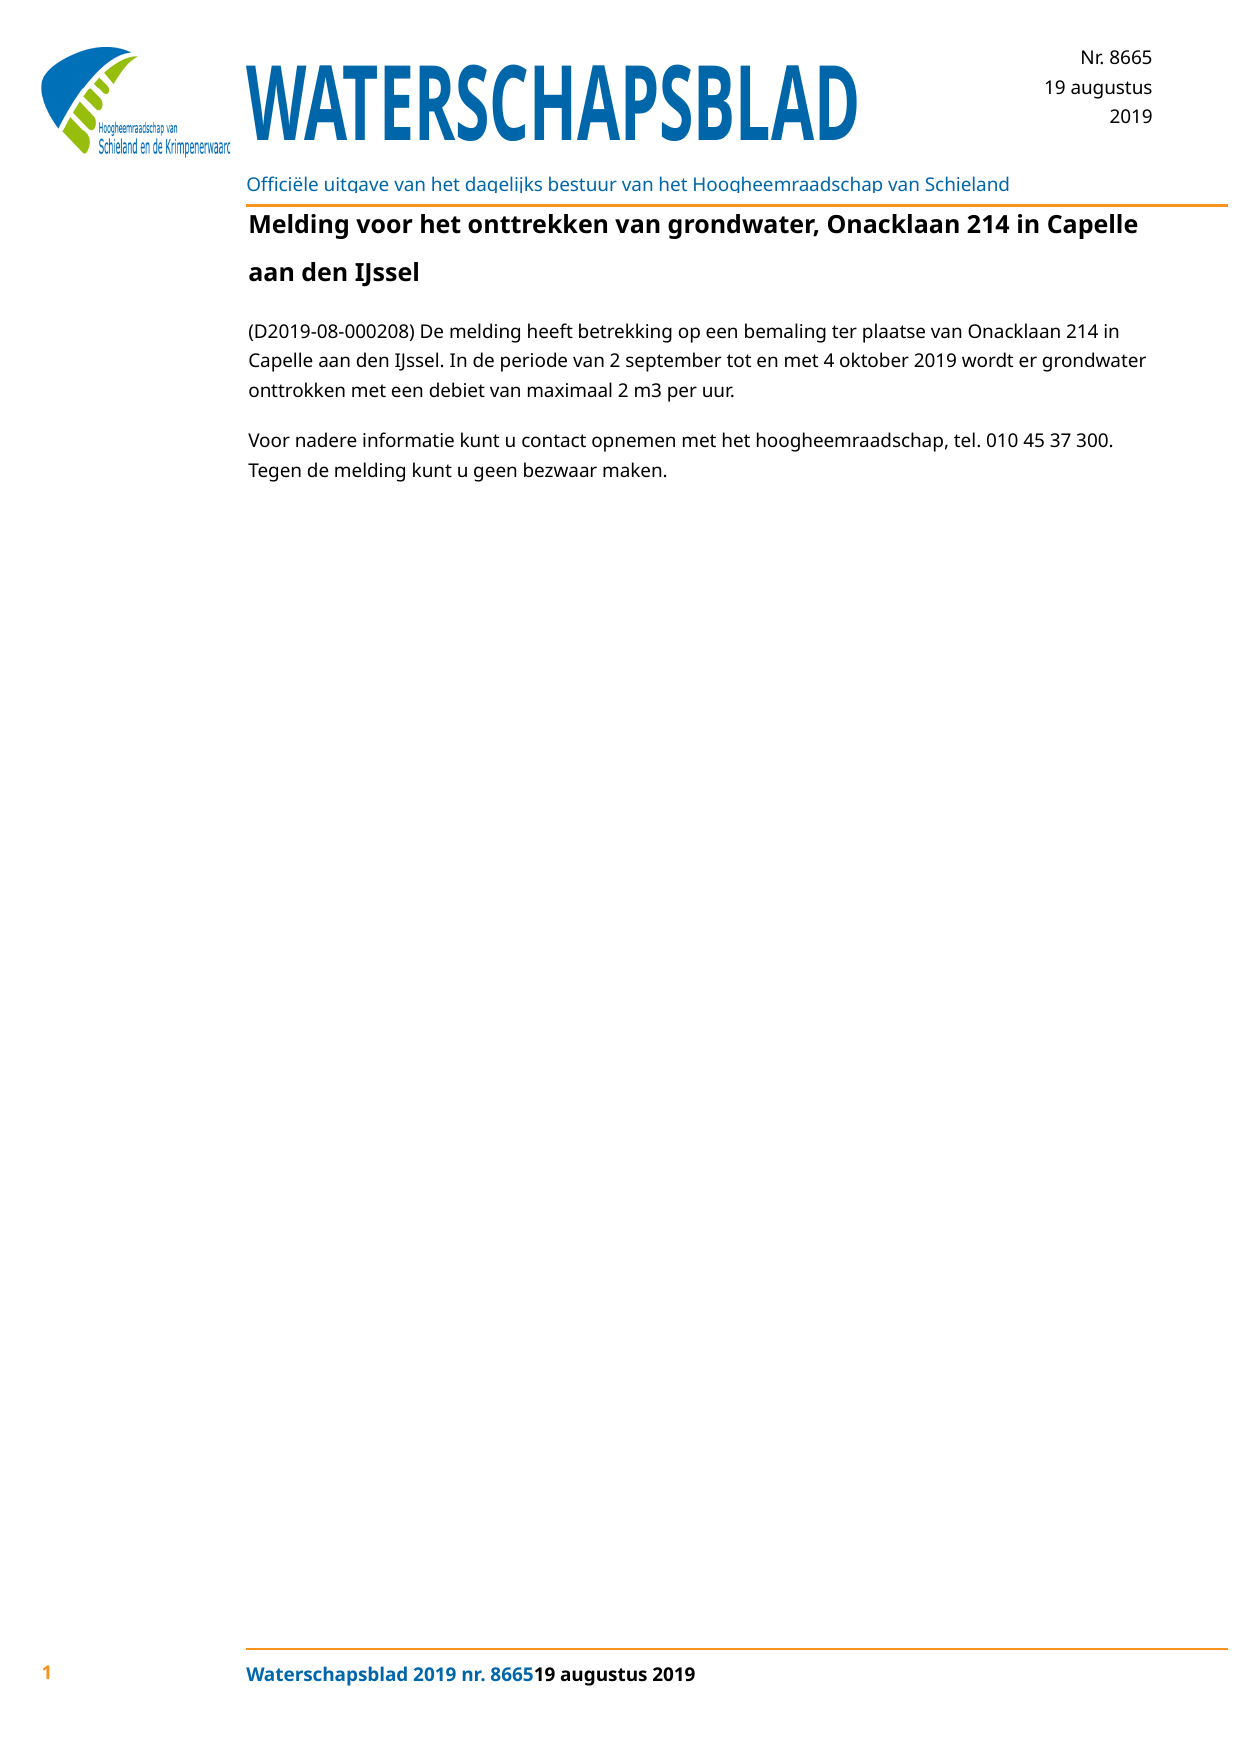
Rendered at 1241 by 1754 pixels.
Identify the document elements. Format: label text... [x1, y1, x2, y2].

text Voor nadere informatie kunt u contact opnemen met het hoogheemraadschap, tel. 010 45 37 300. Tegen de melding kunt u geen bezwaar maken. [248, 427, 1152, 483]
text (D2019-08-000208) De melding heeft betrekking op een bemaling ter plaatse van Onacklaan 214 in Capelle aan den IJssel. In de periode van 2 september tot en met 4 oktober 2019 wordt er grondwater onttrokken met een debiet van maximaal 2 m3 per uur. [248, 318, 1152, 403]
text Melding voor het onttrekken van grondwater, Onacklaan 214 in Capelle aan den IJssel [248, 207, 1152, 288]
picture [41, 47, 231, 172]
